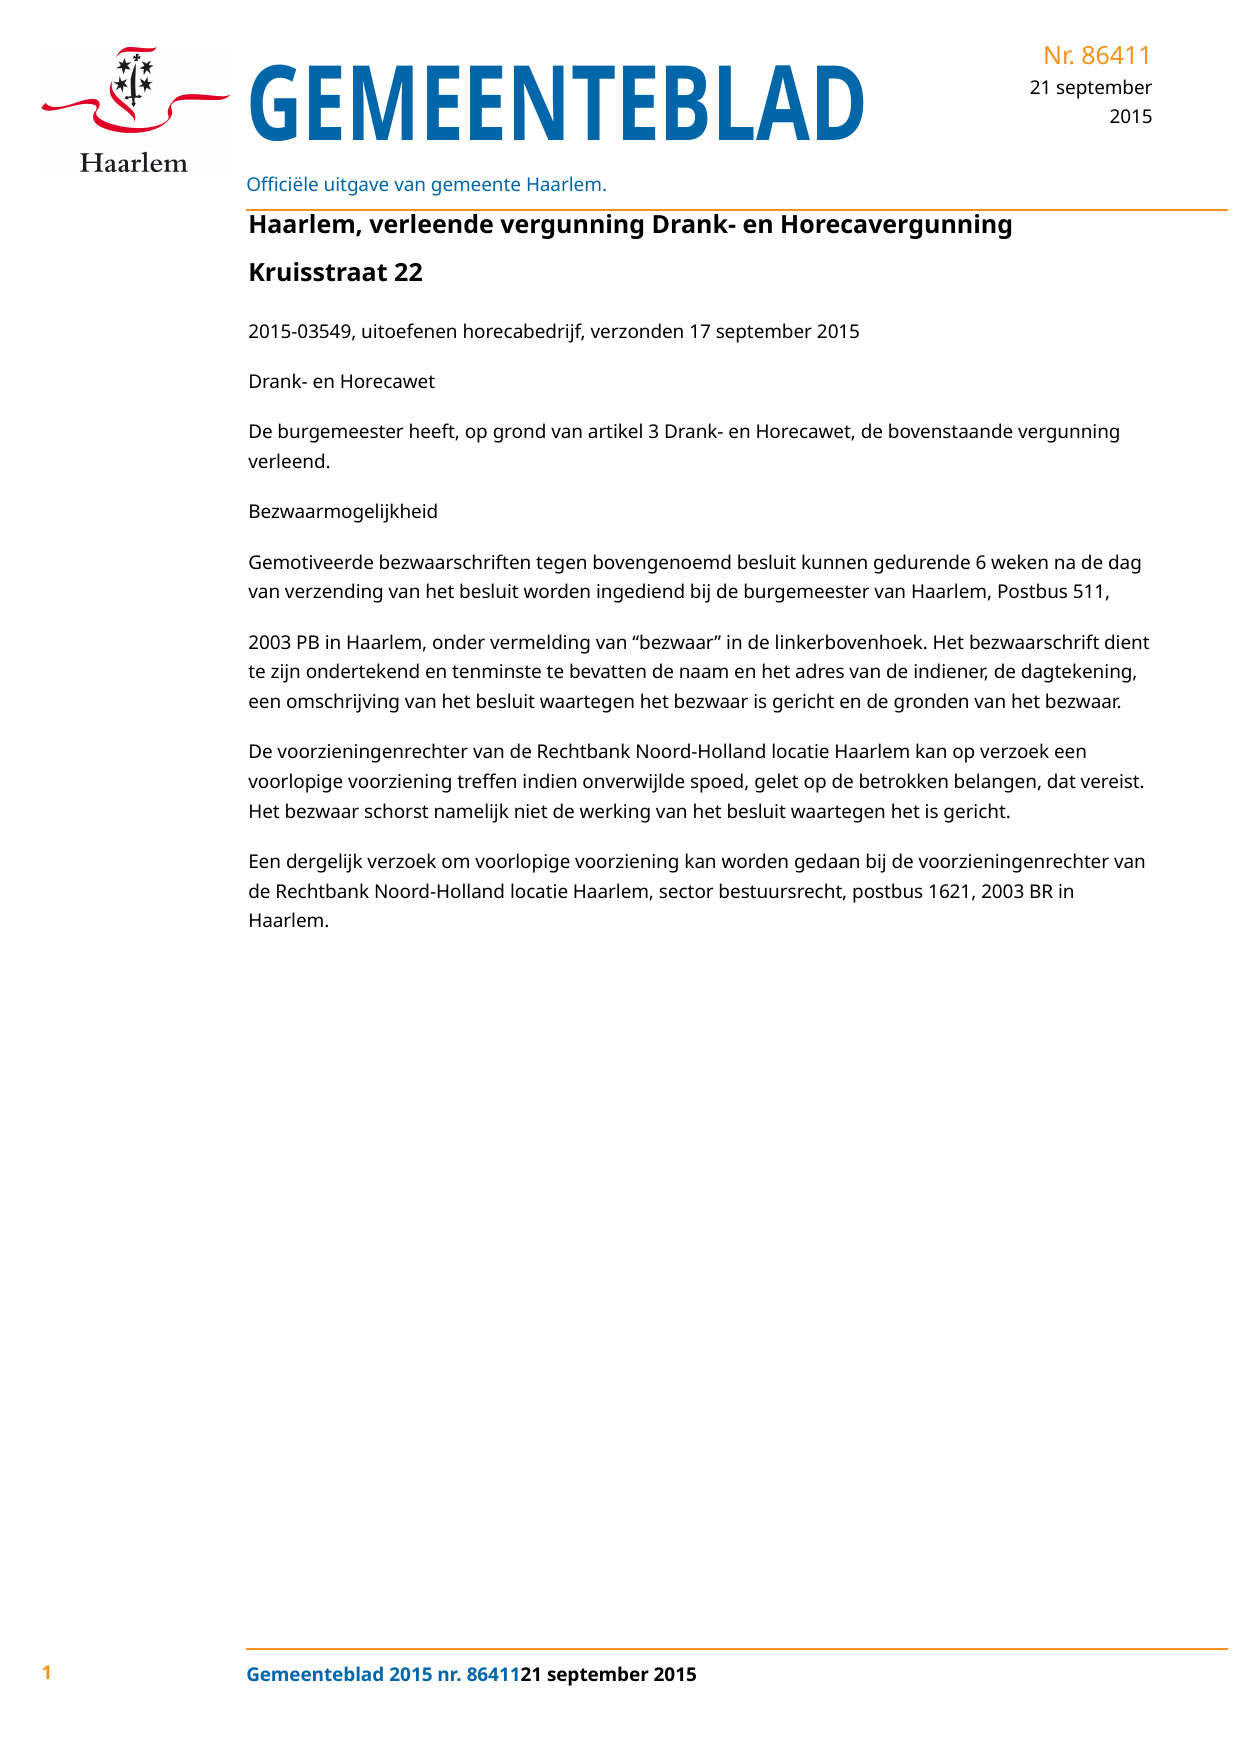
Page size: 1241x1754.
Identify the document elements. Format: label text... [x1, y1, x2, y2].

text Bezwaarmogelijkheid [248, 499, 1152, 524]
text 2015-03549, uitoefenen horecabedrijf, verzonden 17 september 2015 [248, 318, 1152, 344]
text Drank- en Horecawet [248, 368, 1152, 394]
text De voorzieningenrechter van de Rechtbank Noord-Holland locatie Haarlem kan op verzoek een voorlopige voorziening treffen indien onverwijlde spoed, gelet op de betrokken belangen, dat vereist. Het bezwaar schorst namelijk niet de werking van het besluit waartegen het is gericht. [248, 739, 1152, 824]
text Haarlem, verleende vergunning Drank- en Horecavergunning Kruisstraat 22 [248, 211, 1152, 288]
picture [41, 47, 231, 172]
text De burgemeester heeft, op grond van artikel 3 Drank- en Horecawet, de bovenstaande vergunning verleend. [248, 419, 1152, 474]
text 2003 PB in Haarlem, onder vermelding van “bezwaar” in de linkerbovenhoek. Het bezwaarschrift dient te zijn ondertekend en tenminste te bevatten de naam en het adres van de indiener, de dagtekening, een omschrijving van het besluit waartegen het bezwaar is gericht en de gronden van het bezwaar. [248, 629, 1152, 714]
text Een dergelijk verzoek om voorlopige voorziening kan worden gedaan bij de voorzieningenrechter van de Rechtbank Noord-Holland locatie Haarlem, sector bestuursrecht, postbus 1621, 2003 BR in Haarlem. [248, 848, 1152, 933]
text Gemotiveerde bezwaarschriften tegen bovengenoemd besluit kunnen gedurende 6 weken na de dag van verzending van het besluit worden ingediend bij de burgemeester van Haarlem, Postbus 511, [248, 549, 1152, 604]
